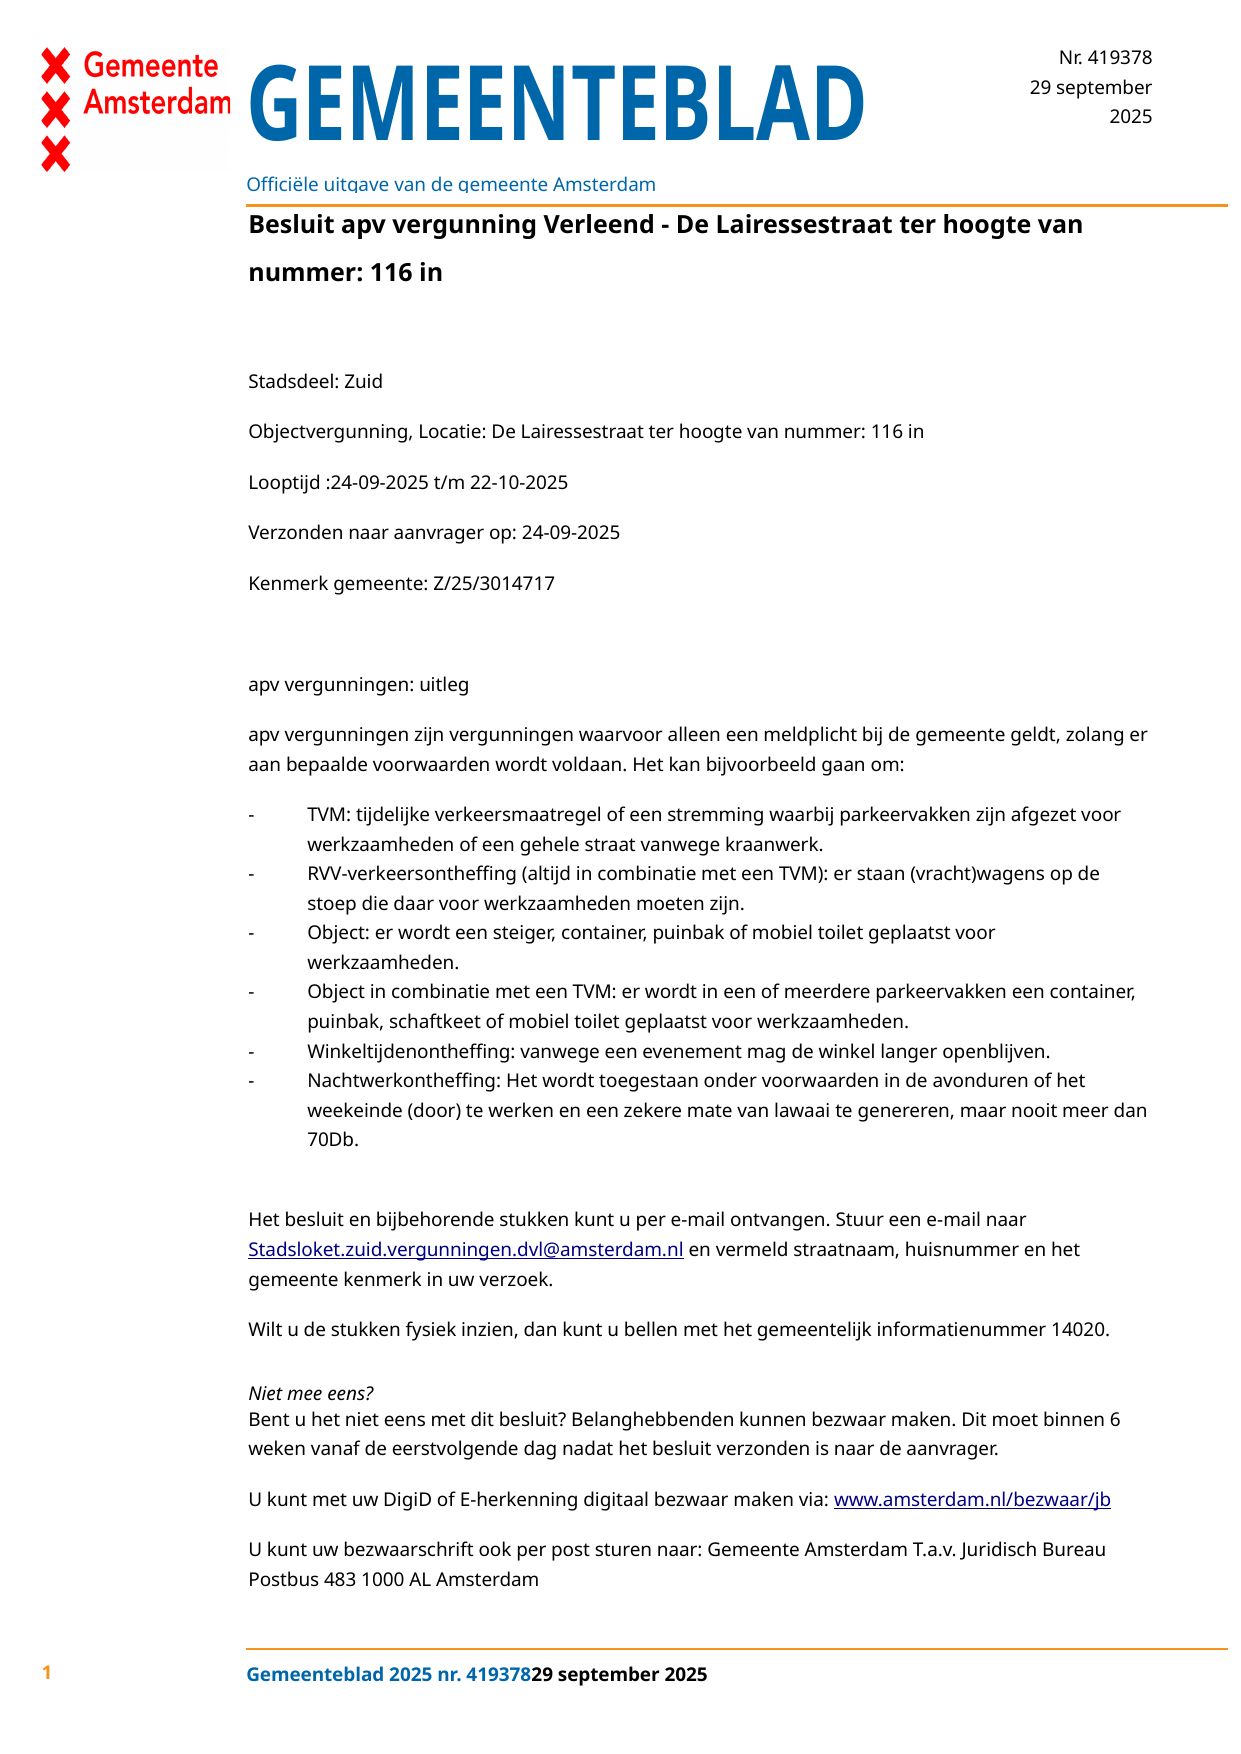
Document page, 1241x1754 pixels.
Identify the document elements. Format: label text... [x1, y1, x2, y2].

text Objectvergunning, Locatie: De Lairessestraat ter hoogte van nummer: 116 in [248, 419, 1152, 444]
list Object: er wordt een steiger, container, puinbak of mobiel toilet geplaatst voor werkzaamheden. [248, 919, 1152, 975]
text Wilt u de stukken fysiek inzien, dan kunt u bellen met het gemeentelijk informatienummer 14020. [248, 1316, 1152, 1342]
text apv vergunningen: uitleg [248, 671, 1152, 697]
picture [41, 47, 231, 172]
text Het besluit en bijbehorende stukken kunt u per e-mail ontvangen. Stuur een e-mail naar Stadsloket.zuid.vergunningen.dvl@amsterdam.nl en vermeld straatnaam, huisnummer en het gemeente kenmerk in uw verzoek. [248, 1207, 1152, 1292]
list RVV-verkeersontheffing (altijd in combinatie met een TVM): er staan (vracht)wagens op de stoep die daar voor werkzaamheden moeten zijn. [248, 860, 1152, 916]
text Looptijd :24-09-2025 t/m 22-10-2025 [248, 469, 1152, 495]
list Object in combinatie met een TVM: er wordt in een of meerdere parkeervakken een container, puinbak, schaftkeet of mobiel toilet geplaatst voor werkzaamheden. [248, 979, 1152, 1034]
text U kunt met uw DigiD of E-herkenning digitaal bezwaar maken via: www.amsterdam.nl/bezwaar/jb [248, 1486, 1152, 1512]
text Niet mee eens? [248, 1380, 1152, 1406]
text Verzonden naar aanvrager op: 24-09-2025 [248, 519, 1152, 545]
list Nachtwerkontheffing: Het wordt toegestaan onder voorwaarden in de avonduren of het weekeinde (door) te werken en een zekere mate van lawaai te genereren, maar nooit meer dan 70Db. [248, 1067, 1152, 1152]
text apv vergunningen zijn vergunningen waarvoor alleen een meldplicht bij de gemeente geldt, zolang er aan bepaalde voorwaarden wordt voldaan. Het kan bijvoorbeeld gaan om: [248, 721, 1152, 777]
text Kenmerk gemeente: Z/25/3014717 [248, 570, 1152, 596]
text Bent u het niet eens met dit besluit? Belanghebbenden kunnen bezwaar maken. Dit moet binnen 6 weken vanaf de eerstvolgende dag nadat het besluit verzonden is naar de aanvrager. [248, 1406, 1152, 1461]
list TVM: tijdelijke verkeersmaatregel of een stremming waarbij parkeervakken zijn afgezet voor werkzaamheden of een gehele straat vanwege kraanwerk. [248, 801, 1152, 857]
list Winkeltijdenontheffing: vanwege een evenement mag de winkel langer openblijven. [248, 1038, 1152, 1064]
text U kunt uw bezwaarschrift ook per post sturen naar: Gemeente Amsterdam T.a.v. Juridisch Bureau Postbus 483 1000 AL Amsterdam [248, 1536, 1152, 1592]
text Stadsdeel: Zuid [248, 368, 1152, 394]
text Besluit apv vergunning Verleend - De Lairessestraat ter hoogte van nummer: 116 in [248, 207, 1152, 288]
